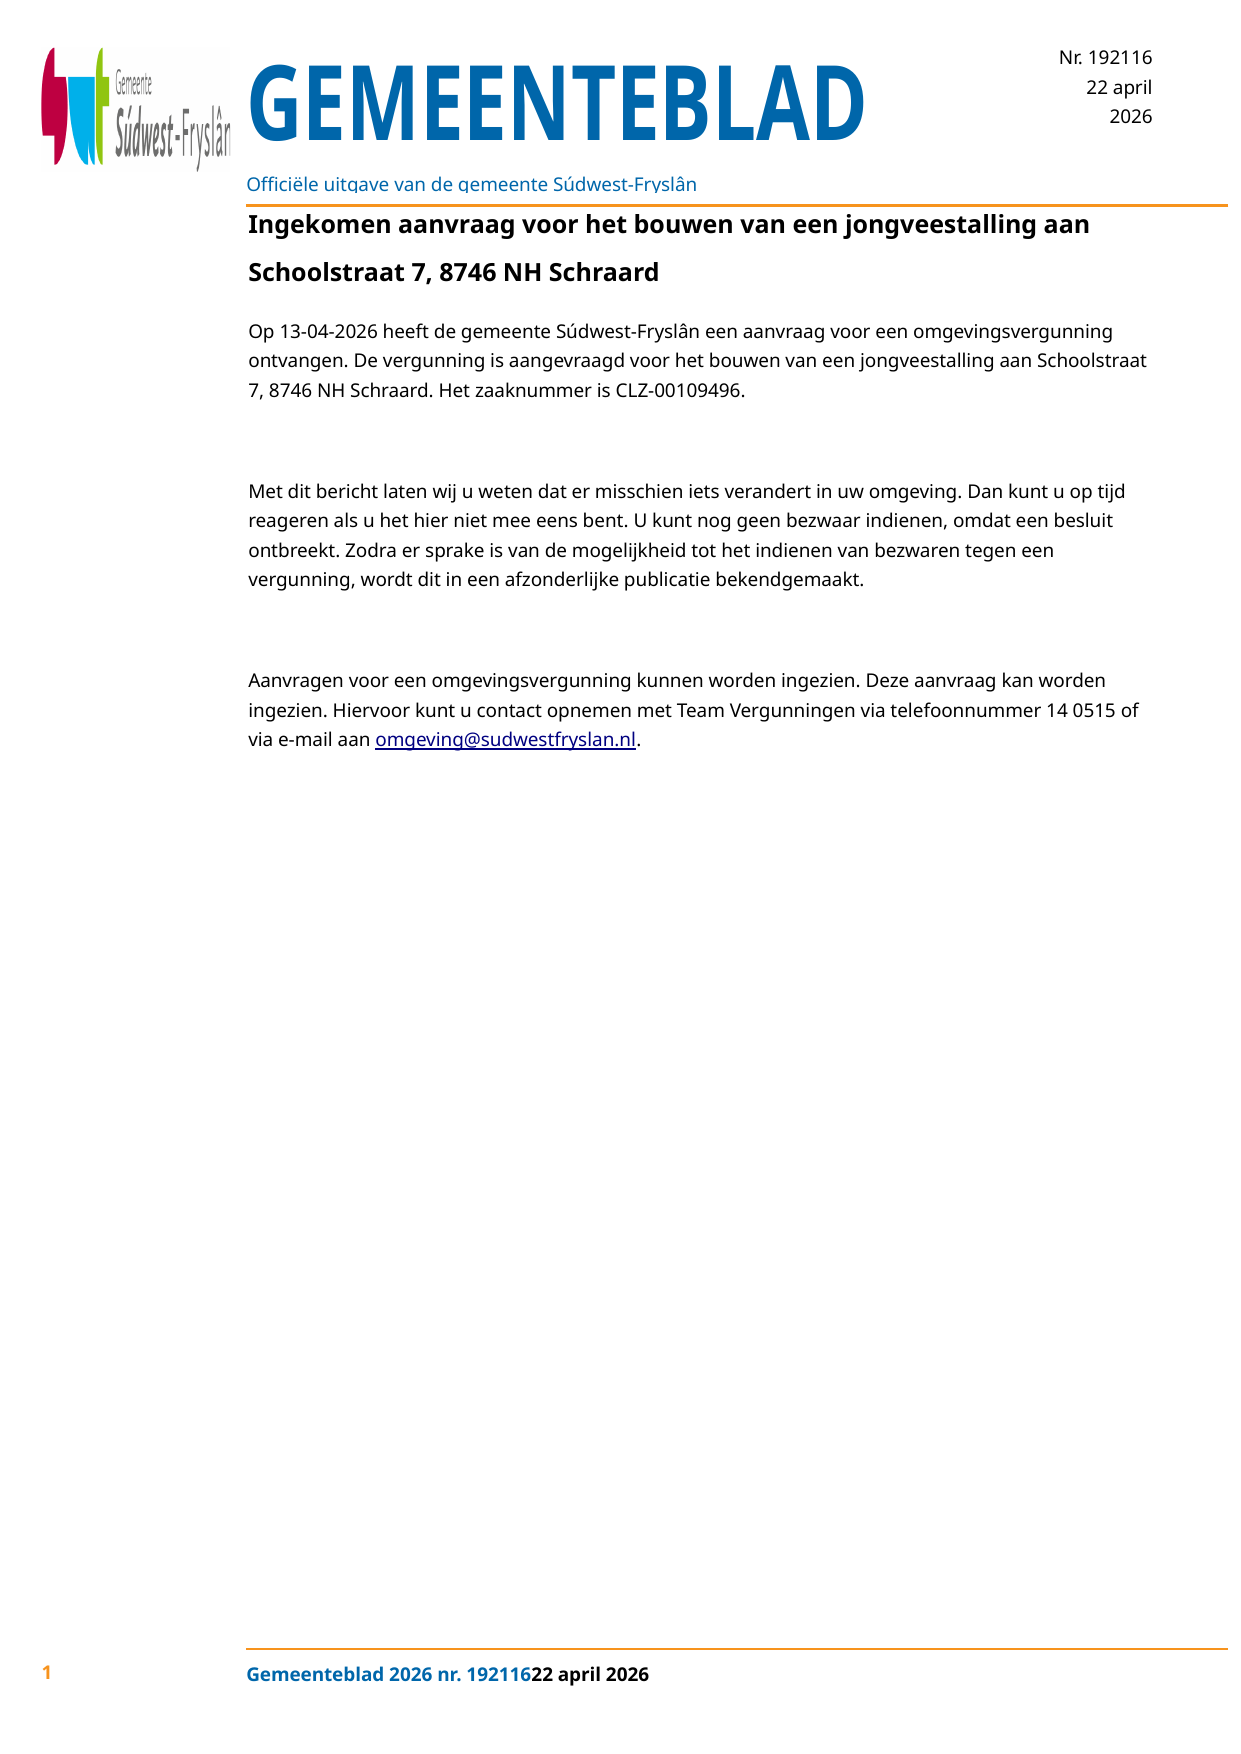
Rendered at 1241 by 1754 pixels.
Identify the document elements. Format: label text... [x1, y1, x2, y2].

text Aanvragen voor een omgevingsvergunning kunnen worden ingezien. Deze aanvraag kan worden ingezien. Hiervoor kunt u contact opnemen met Team Vergunningen via telefoonnummer 14 0515 of via e-mail aan omgeving@sudwestfryslan.nl. [248, 667, 1152, 752]
text Met dit bericht laten wij u weten dat er misschien iets verandert in uw omgeving. Dan kunt u op tijd reageren als u het hier niet mee eens bent. U kunt nog geen bezwaar indienen, omdat een besluit ontbreekt. Zodra er sprake is van de mogelijkheid tot het indienen van bezwaren tegen een vergunning, wordt dit in een afzonderlijke publicatie bekendgemaakt. [248, 478, 1152, 592]
text Ingekomen aanvraag voor het bouwen van een jongveestalling aan Schoolstraat 7, 8746 NH Schraard [248, 207, 1152, 288]
text Op 13-04-2026 heeft de gemeente Súdwest-Fryslân een aanvraag voor een omgevingsvergunning ontvangen. De vergunning is aangevraagd voor het bouwen van een jongveestalling aan Schoolstraat 7, 8746 NH Schraard. Het zaaknummer is CLZ-00109496. [248, 318, 1152, 403]
picture [41, 47, 231, 172]
